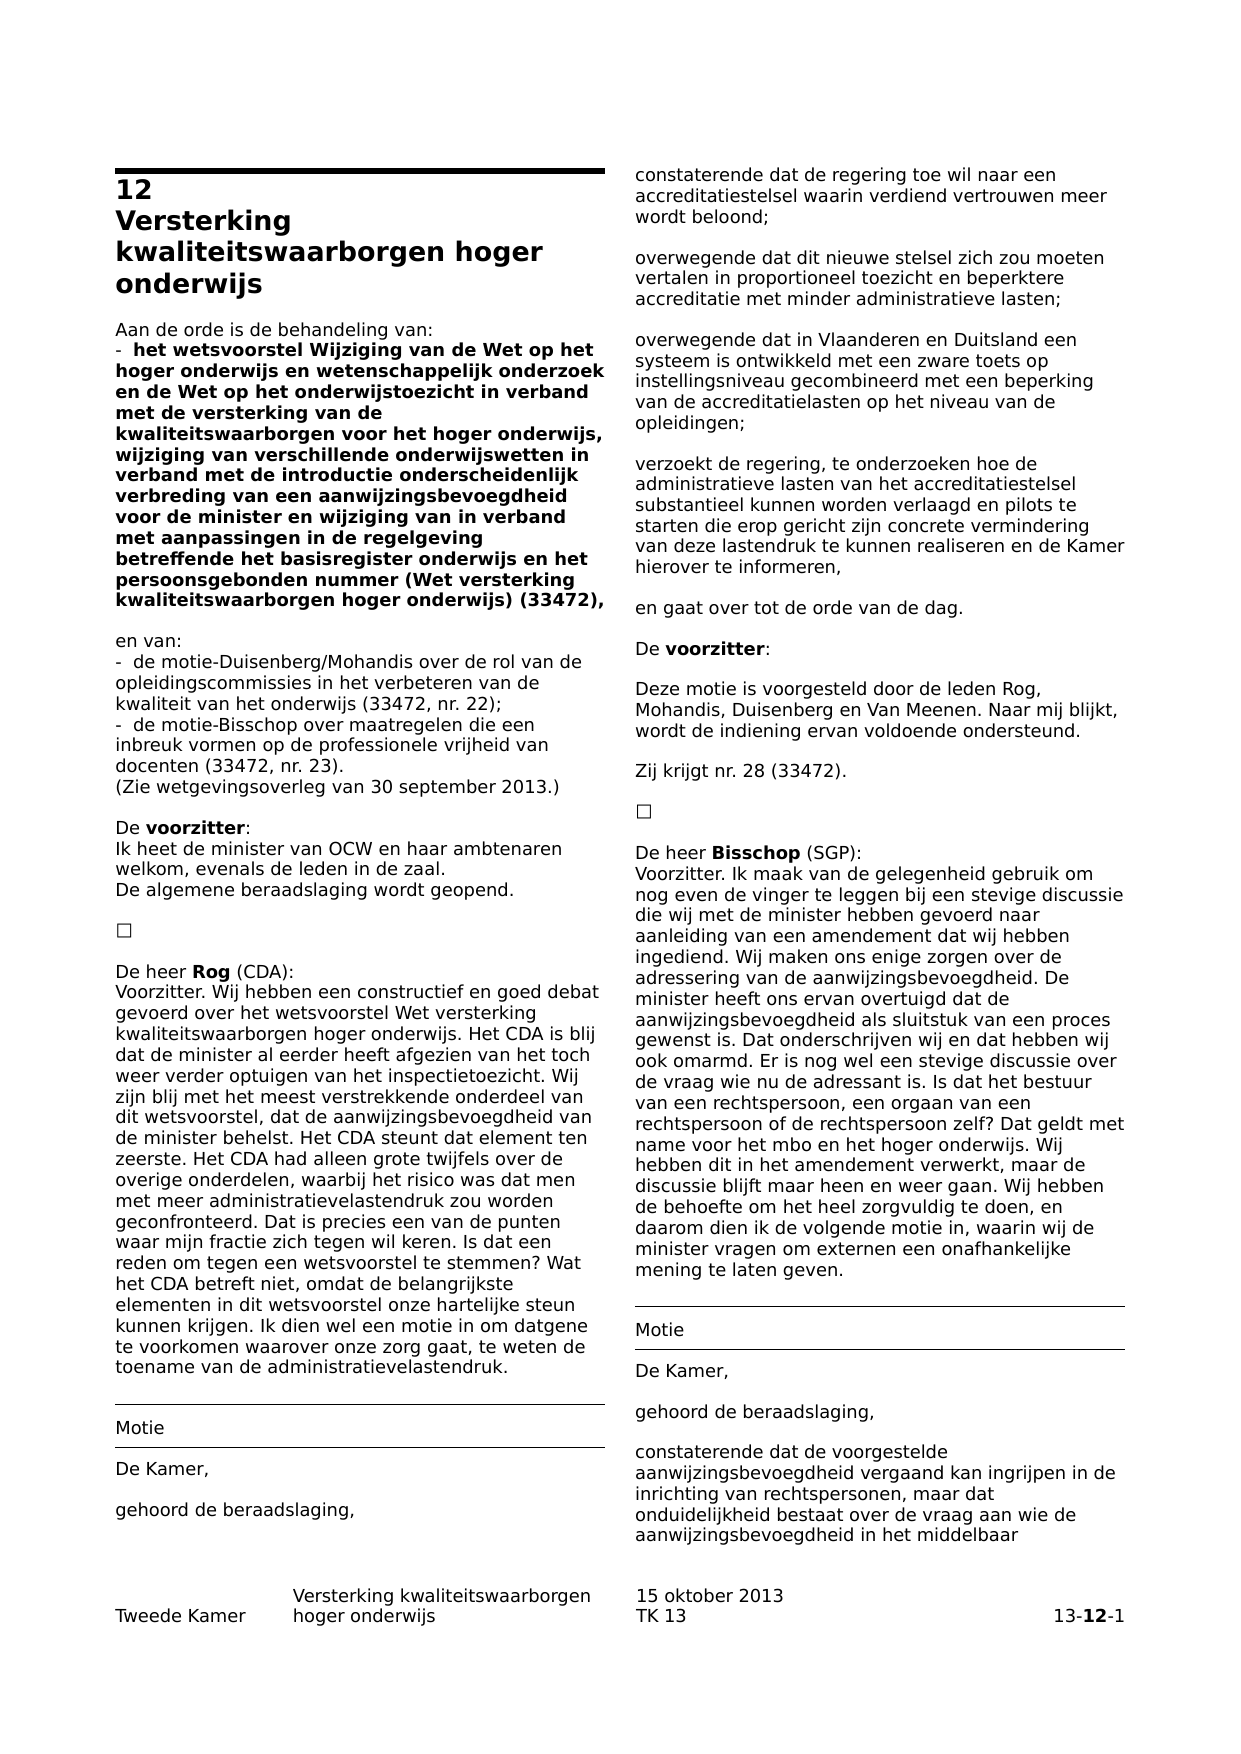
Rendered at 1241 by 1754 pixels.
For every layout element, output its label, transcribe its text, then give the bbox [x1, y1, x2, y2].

title 12 Versterking kwaliteitswaarborgen hoger onderwijs [115, 174, 605, 299]
text ⬜ [115, 921, 605, 942]
text De voorzitter: [115, 818, 605, 838]
text en gaat over tot de orde van de dag. [635, 598, 1125, 618]
text Zij krijgt nr. 28 (33472). [635, 761, 1125, 782]
text Deze motie is voorgesteld door de leden Rog, Mohandis, Duisenberg en Van Meenen. Naar mij blijkt, wordt de indiening ervan voldoende ondersteund. [635, 679, 1125, 741]
text gehoord de beraadslaging, [635, 1402, 1125, 1422]
text Voorzitter. Wij hebben een constructief en goed debat gevoerd over het wetsvoorstel Wet versterking kwaliteitswaarborgen hoger onderwijs. Het CDA is blij dat de minister al eerder heeft afgezien van het toch weer verder optuigen van het inspectietoezicht. Wij zijn blij met het meest verstrekkende onderdeel van dit wetsvoorstel, dat de aanwijzingsbevoegdheid van de minister behelst. Het CDA steunt dat element ten zeerste. Het CDA had alleen grote twijfels over de overige onderdelen, waarbij het risico was dat men met meer administratievelastendruk zou worden geconfronteerd. Dat is precies een van de punten waar mijn fractie zich tegen wil keren. Is dat een reden om tegen een wetsvoorstel te stemmen? Wat het CDA betreft niet, omdat de belangrijkste elementen in dit wetsvoorstel onze hartelijke steun kunnen krijgen. Ik dien wel een motie in om datgene te voorkomen waarover onze zorg gaat, te weten de toename van de administratievelastendruk. [115, 982, 605, 1378]
text De heer Bisschop (SGP): [635, 843, 1125, 863]
text Motie [635, 1320, 1125, 1341]
text overwegende dat in Vlaanderen en Duitsland een systeem is ontwikkeld met een zware toets op instellingsniveau gecombineerd met een beperking van de accreditatielasten op het niveau van de opleidingen; [635, 330, 1125, 433]
text Aan de orde is de behandeling van: [115, 319, 605, 340]
text verzoekt de regering, te onderzoeken hoe de administratieve lasten van het accreditatiestelsel substantieel kunnen worden verlaagd en pilots te starten die erop gericht zijn concrete vermindering van deze lastendruk te kunnen realiseren en de Kamer hierover te informeren, [635, 453, 1125, 578]
text De voorzitter: [635, 638, 1125, 659]
list het wetsvoorstel Wijziging van de Wet op het hoger onderwijs en wetenschappelijk onderzoek en de Wet op het onderwijstoezicht in verband met de versterking van de kwaliteitswaarborgen voor het hoger onderwijs, wijziging van verschillende onderwijswetten in verband met de introductie onderscheidenlijk verbreding van een aanwijzingsbevoegdheid voor de minister en wijziging van in verband met aanpassingen in de regelgeving betreffende het basisregister onderwijs en het persoonsgebonden nummer (Wet versterking kwaliteitswaarborgen hoger onderwijs) (33472), [115, 340, 605, 611]
list de motie-Duisenberg/Mohandis over de rol van de opleidingscommissies in het verbeteren van de kwaliteit van het onderwijs (33472, nr. 22); [115, 652, 605, 714]
text Ik heet de minister van OCW en haar ambtenaren welkom, evenals de leden in de zaal. [115, 838, 605, 880]
text en van: [115, 631, 605, 652]
list de motie-Bisschop over maatregelen die een inbreuk vormen op de professionele vrijheid van docenten (33472, nr. 23). [115, 714, 605, 777]
text De algemene beraadslaging wordt geopend. [115, 880, 605, 901]
text De Kamer, [635, 1361, 1125, 1382]
text De Kamer, [115, 1459, 605, 1479]
text ⬜ [635, 802, 1125, 823]
text (Zie wetgevingsoverleg van 30 september 2013.) [115, 777, 605, 798]
text gehoord de beraadslaging, [115, 1499, 605, 1520]
text Voorzitter. Ik maak van de gelegenheid gebruik om nog even de vinger te leggen bij een stevige discussie die wij met de minister hebben gevoerd naar aanleiding van een amendement dat wij hebben ingediend. Wij maken ons enige zorgen over de adressering van de aanwijzingsbevoegdheid. De minister heeft ons ervan overtuigd dat de aanwijzingsbevoegdheid als sluitstuk van een proces gewenst is. Dat onderschrijven wij en dat hebben wij ook omarmd. Er is nog wel een stevige discussie over de vraag wie nu de adressant is. Is dat het bestuur van een rechtspersoon, een orgaan van een rechtspersoon of de rechtspersoon zelf? Dat geldt met name voor het mbo en het hoger onderwijs. Wij hebben dit in het amendement verwerkt, maar de discussie blijft maar heen en weer gaan. Wij hebben de behoefte om het heel zorgvuldig te doen, en daarom dien ik de volgende motie in, waarin wij de minister vragen om externen een onafhankelijke mening te laten geven. [635, 863, 1125, 1280]
text Motie [115, 1418, 605, 1439]
text overwegende dat dit nieuwe stelsel zich zou moeten vertalen in proportioneel toezicht en beperktere accreditatie met minder administratieve lasten; [635, 247, 1125, 310]
text constaterende dat de voorgestelde aanwijzingsbevoegdheid vergaand kan ingrijpen in de inrichting van rechtspersonen, maar dat onduidelijkheid bestaat over de vraag aan wie de aanwijzingsbevoegdheid in het middelbaar [635, 1442, 1125, 1546]
text De heer Rog (CDA): [115, 962, 605, 982]
text constaterende dat de regering toe wil naar een accreditatiestelsel waarin verdiend vertrouwen meer wordt beloond; [635, 165, 1125, 227]
